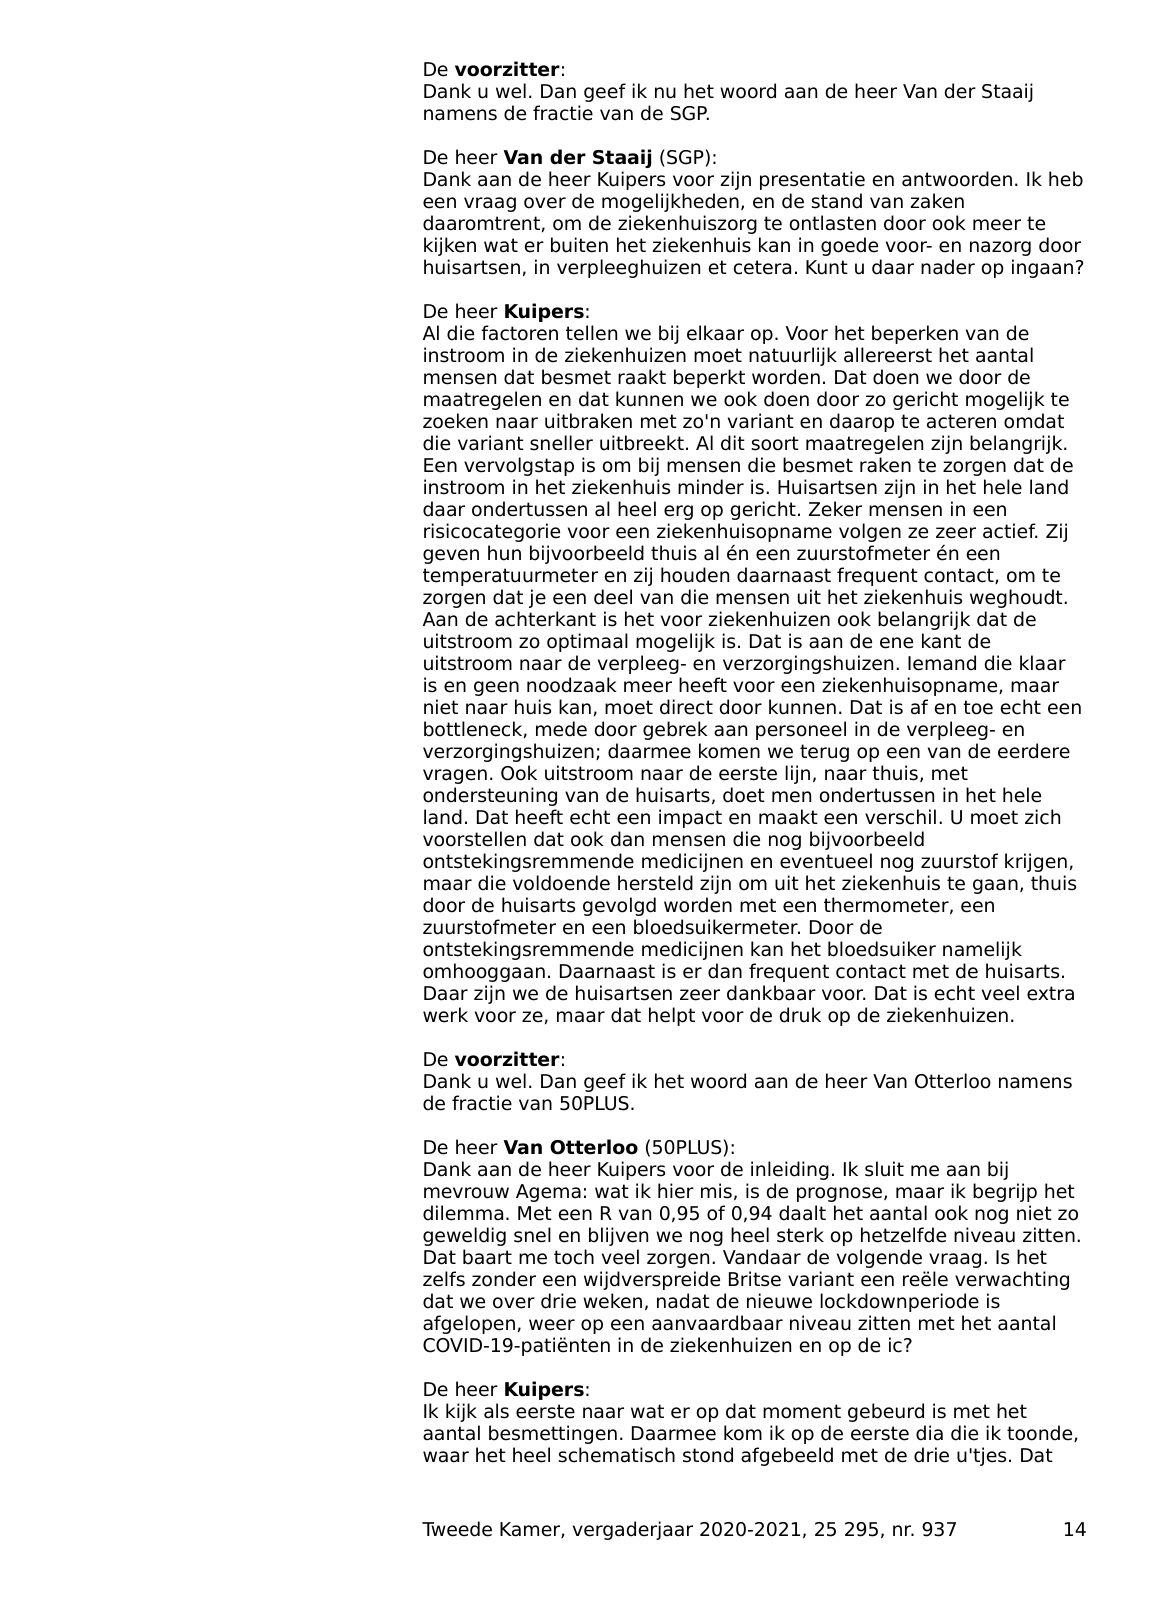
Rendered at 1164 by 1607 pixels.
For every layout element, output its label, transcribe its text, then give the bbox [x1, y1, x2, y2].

text Dank u wel. Dan geef ik nu het woord aan de heer Van der Staaij namens de fractie van de SGP. [422, 81, 1087, 125]
text Dank u wel. Dan geef ik het woord aan de heer Van Otterloo namens de fractie van 50PLUS. [422, 1071, 1087, 1115]
text De heer Kuipers: [422, 301, 1087, 323]
text De heer Van der Staaij (SGP): [422, 147, 1087, 169]
text De voorzitter: [422, 1049, 1087, 1071]
text De voorzitter: [422, 59, 1087, 81]
text Dank aan de heer Kuipers voor de inleiding. Ik sluit me aan bij mevrouw Agema: wat ik hier mis, is de prognose, maar ik begrijp het dilemma. Met een R van 0,95 of 0,94 daalt het aantal ook nog niet zo geweldig snel en blijven we nog heel sterk op hetzelfde niveau zitten. Dat baart me toch veel zorgen. Vandaar de volgende vraag. Is het zelfs zonder een wijdverspreide Britse variant een reële verwachting dat we over drie weken, nadat de nieuwe lockdownperiode is afgelopen, weer op een aanvaardbaar niveau zitten met het aantal COVID-19-patiënten in de ziekenhuizen en op de ic? [422, 1159, 1087, 1357]
text Ik kijk als eerste naar wat er op dat moment gebeurd is met het aantal besmettingen. Daarmee kom ik op de eerste dia die ik toonde, waar het heel schematisch stond afgebeeld met de drie u'tjes. Dat [422, 1401, 1087, 1467]
text De heer Van Otterloo (50PLUS): [422, 1137, 1087, 1159]
text Dank aan de heer Kuipers voor zijn presentatie en antwoorden. Ik heb een vraag over de mogelijkheden, en de stand van zaken daaromtrent, om de ziekenhuiszorg te ontlasten door ook meer te kijken wat er buiten het ziekenhuis kan in goede voor- en nazorg door huisartsen, in verpleeghuizen et cetera. Kunt u daar nader op ingaan? [422, 169, 1087, 279]
text De heer Kuipers: [422, 1379, 1087, 1401]
text Al die factoren tellen we bij elkaar op. Voor het beperken van de instroom in de ziekenhuizen moet natuurlijk allereerst het aantal mensen dat besmet raakt beperkt worden. Dat doen we door de maatregelen en dat kunnen we ook doen door zo gericht mogelijk te zoeken naar uitbraken met zo'n variant en daarop te acteren omdat die variant sneller uitbreekt. Al dit soort maatregelen zijn belangrijk. Een vervolgstap is om bij mensen die besmet raken te zorgen dat de instroom in het ziekenhuis minder is. Huisartsen zijn in het hele land daar ondertussen al heel erg op gericht. Zeker mensen in een risicocategorie voor een ziekenhuisopname volgen ze zeer actief. Zij geven hun bijvoorbeeld thuis al én een zuurstofmeter én een temperatuurmeter en zij houden daarnaast frequent contact, om te zorgen dat je een deel van die mensen uit het ziekenhuis weghoudt. Aan de achterkant is het voor ziekenhuizen ook belangrijk dat de uitstroom zo optimaal mogelijk is. Dat is aan de ene kant de uitstroom naar de verpleeg- en verzorgingshuizen. Iemand die klaar is en geen noodzaak meer heeft voor een ziekenhuisopname, maar niet naar huis kan, moet direct door kunnen. Dat is af en toe echt een bottleneck, mede door gebrek aan personeel in de verpleeg- en verzorgingshuizen; daarmee komen we terug op een van de eerdere vragen. Ook uitstroom naar de eerste lijn, naar thuis, met ondersteuning van de huisarts, doet men ondertussen in het hele land. Dat heeft echt een impact en maakt een verschil. U moet zich voorstellen dat ook dan mensen die nog bijvoorbeeld ontstekingsremmende medicijnen en eventueel nog zuurstof krijgen, maar die voldoende hersteld zijn om uit het ziekenhuis te gaan, thuis door de huisarts gevolgd worden met een thermometer, een zuurstofmeter en een bloedsuikermeter. Door de ontstekingsremmende medicijnen kan het bloedsuiker namelijk omhooggaan. Daarnaast is er dan frequent contact met de huisarts. Daar zijn we de huisartsen zeer dankbaar voor. Dat is echt veel extra werk voor ze, maar dat helpt voor de druk op de ziekenhuizen. [422, 323, 1087, 1027]
